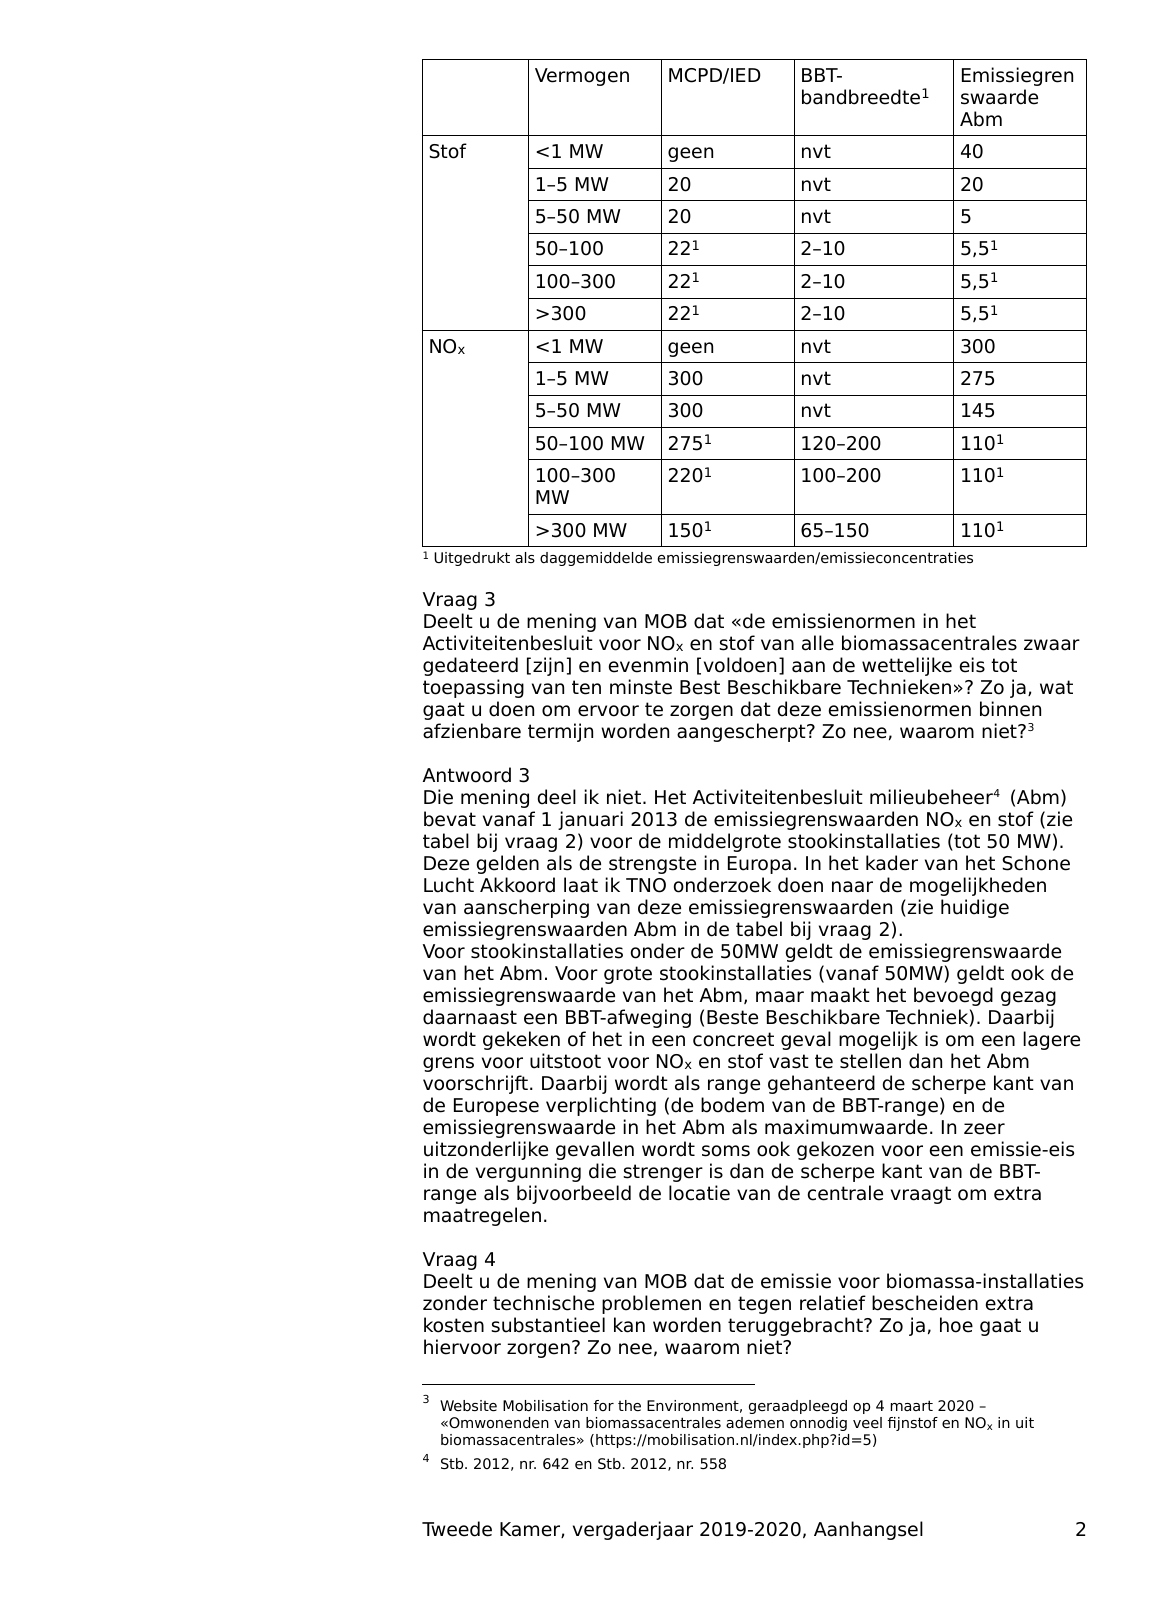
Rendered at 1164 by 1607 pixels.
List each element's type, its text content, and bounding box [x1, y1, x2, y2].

table_cell 2–10 [795, 299, 953, 330]
table_cell 300 [662, 363, 794, 394]
table_cell 221 [662, 266, 794, 297]
table_header MCPD/IED [662, 60, 794, 135]
table_cell 50–100 [529, 234, 661, 265]
table_cell 1101 [954, 515, 1086, 546]
table_cell 65–150 [795, 515, 953, 546]
table_cell 5,51 [954, 299, 1086, 330]
table_cell 1501 [662, 515, 794, 546]
table_cell 5–50 MW [529, 201, 661, 233]
table_cell nvt [795, 363, 953, 394]
table_cell 100–300 MW [529, 460, 661, 514]
table_cell 300 [662, 396, 794, 427]
table_cell geen [662, 331, 794, 362]
table_cell 5 [954, 201, 1086, 233]
table_cell geen [662, 136, 794, 168]
table_cell 5,51 [954, 266, 1086, 297]
table_cell nvt [795, 201, 953, 233]
table_cell 20 [954, 169, 1086, 200]
table_header BBT-bandbreedte1 [795, 60, 953, 135]
table_cell 221 [662, 299, 794, 330]
table_cell 20 [662, 169, 794, 200]
table_cell 221 [662, 234, 794, 265]
table_cell >300 [529, 299, 661, 330]
table_cell 1–5 MW [529, 169, 661, 200]
text Deelt u de mening van MOB dat de emissie voor biomassa-installaties zonder technische problemen en tegen relatief bescheiden extra kosten substantieel kan worden teruggebracht? Zo ja, hoe gaat u hiervoor zorgen? Zo nee, waarom niet? [422, 1271, 1087, 1359]
table_cell nvt [795, 136, 953, 168]
table_cell >300 MW [529, 515, 661, 546]
table_cell <1 MW [529, 331, 661, 362]
table_cell 5–50 MW [529, 396, 661, 427]
table_cell 20 [662, 201, 794, 233]
table_cell 2–10 [795, 234, 953, 265]
text Voor stookinstallaties onder de 50MW geldt de emissiegrenswaarde van het Abm. Voor grote stookinstallaties (vanaf 50MW) geldt ook de emissiegrenswaarde van het Abm, maar maakt het bevoegd gezag daarnaast een BBT-afweging (Beste Beschikbare Techniek). Daarbij wordt gekeken of het in een concreet geval mogelijk is om een lagere grens voor uitstoot voor NOx en stof vast te stellen dan het Abm voorschrijft. Daarbij wordt als range gehanteerd de scherpe kant van de Europese verplichting (de bodem van de BBT-range) en de emissiegrenswaarde in het Abm als maximumwaarde. In zeer uitzonderlijke gevallen wordt soms ook gekozen voor een emissie-eis in de vergunning die strenger is dan de scherpe kant van de BBT-range als bijvoorbeeld de locatie van de centrale vraagt om extra maatregelen. [422, 941, 1087, 1227]
table_cell 300 [954, 331, 1086, 362]
table_cell 145 [954, 396, 1086, 427]
table_header Emissiegrenswaarde Abm [954, 60, 1086, 135]
table_cell 100–200 [795, 460, 953, 514]
table_header [423, 60, 528, 135]
table_cell 100–300 [529, 266, 661, 297]
table_cell 1101 [954, 428, 1086, 459]
table_cell Stof [423, 136, 528, 330]
table_cell 120–200 [795, 428, 953, 459]
table_cell nvt [795, 331, 953, 362]
text Vraag 4 [422, 1249, 1087, 1271]
text Vraag 3 [422, 589, 1087, 611]
text Deelt u de mening van MOB dat «de emissienormen in het Activiteitenbesluit voor NOx en stof van alle biomassacentrales zwaar gedateerd [zijn] en evenmin [voldoen] aan de wettelijke eis tot toepassing van ten minste Best Beschikbare Technieken»? Zo ja, wat gaat u doen om ervoor te zorgen dat deze emissienormen binnen afzienbare termijn worden aangescherpt? Zo nee, waarom niet? [422, 611, 1087, 743]
table_cell 2201 [662, 460, 794, 514]
table_cell 5,51 [954, 234, 1086, 265]
table_cell 1101 [954, 460, 1086, 514]
table_cell nvt [795, 396, 953, 427]
table_cell NOx [423, 331, 528, 546]
text Stb. 2012, nr. 642 en Stb. 2012, nr. 558 [422, 1452, 1087, 1474]
table_cell 2751 [662, 428, 794, 459]
table_cell 275 [954, 363, 1086, 394]
table_cell 50–100 MW [529, 428, 661, 459]
text Die mening deel ik niet. Het Activiteitenbesluit milieubeheer (Abm) bevat vanaf 1 januari 2013 de emissiegrenswaarden NOx en stof (zie tabel bij vraag 2) voor de middelgrote stookinstallaties (tot 50 MW). Deze gelden als de strengste in Europa. In het kader van het Schone Lucht Akkoord laat ik TNO onderzoek doen naar de mogelijkheden van aanscherping van deze emissiegrenswaarden (zie huidige emissiegrenswaarden Abm in de tabel bij vraag 2). [422, 787, 1087, 941]
table_cell 40 [954, 136, 1086, 168]
table_cell nvt [795, 169, 953, 200]
table_header Vermogen [529, 60, 661, 135]
table_cell 1–5 MW [529, 363, 661, 394]
table_cell <1 MW [529, 136, 661, 168]
table_cell 2–10 [795, 266, 953, 297]
table_cell 1 Uitgedrukt als daggemiddelde emissiegrenswaarden/emissieconcentraties [422, 547, 1087, 567]
text Antwoord 3 [422, 765, 1087, 787]
text Website Mobilisation for the Environment, geraadpleegd op 4 maart 2020 – «Omwonenden van biomassacentrales ademen onnodig veel fijnstof en NOx in uit biomassacentrales» (https://mobilisation.nl/index.php?id=5) [422, 1393, 1087, 1449]
